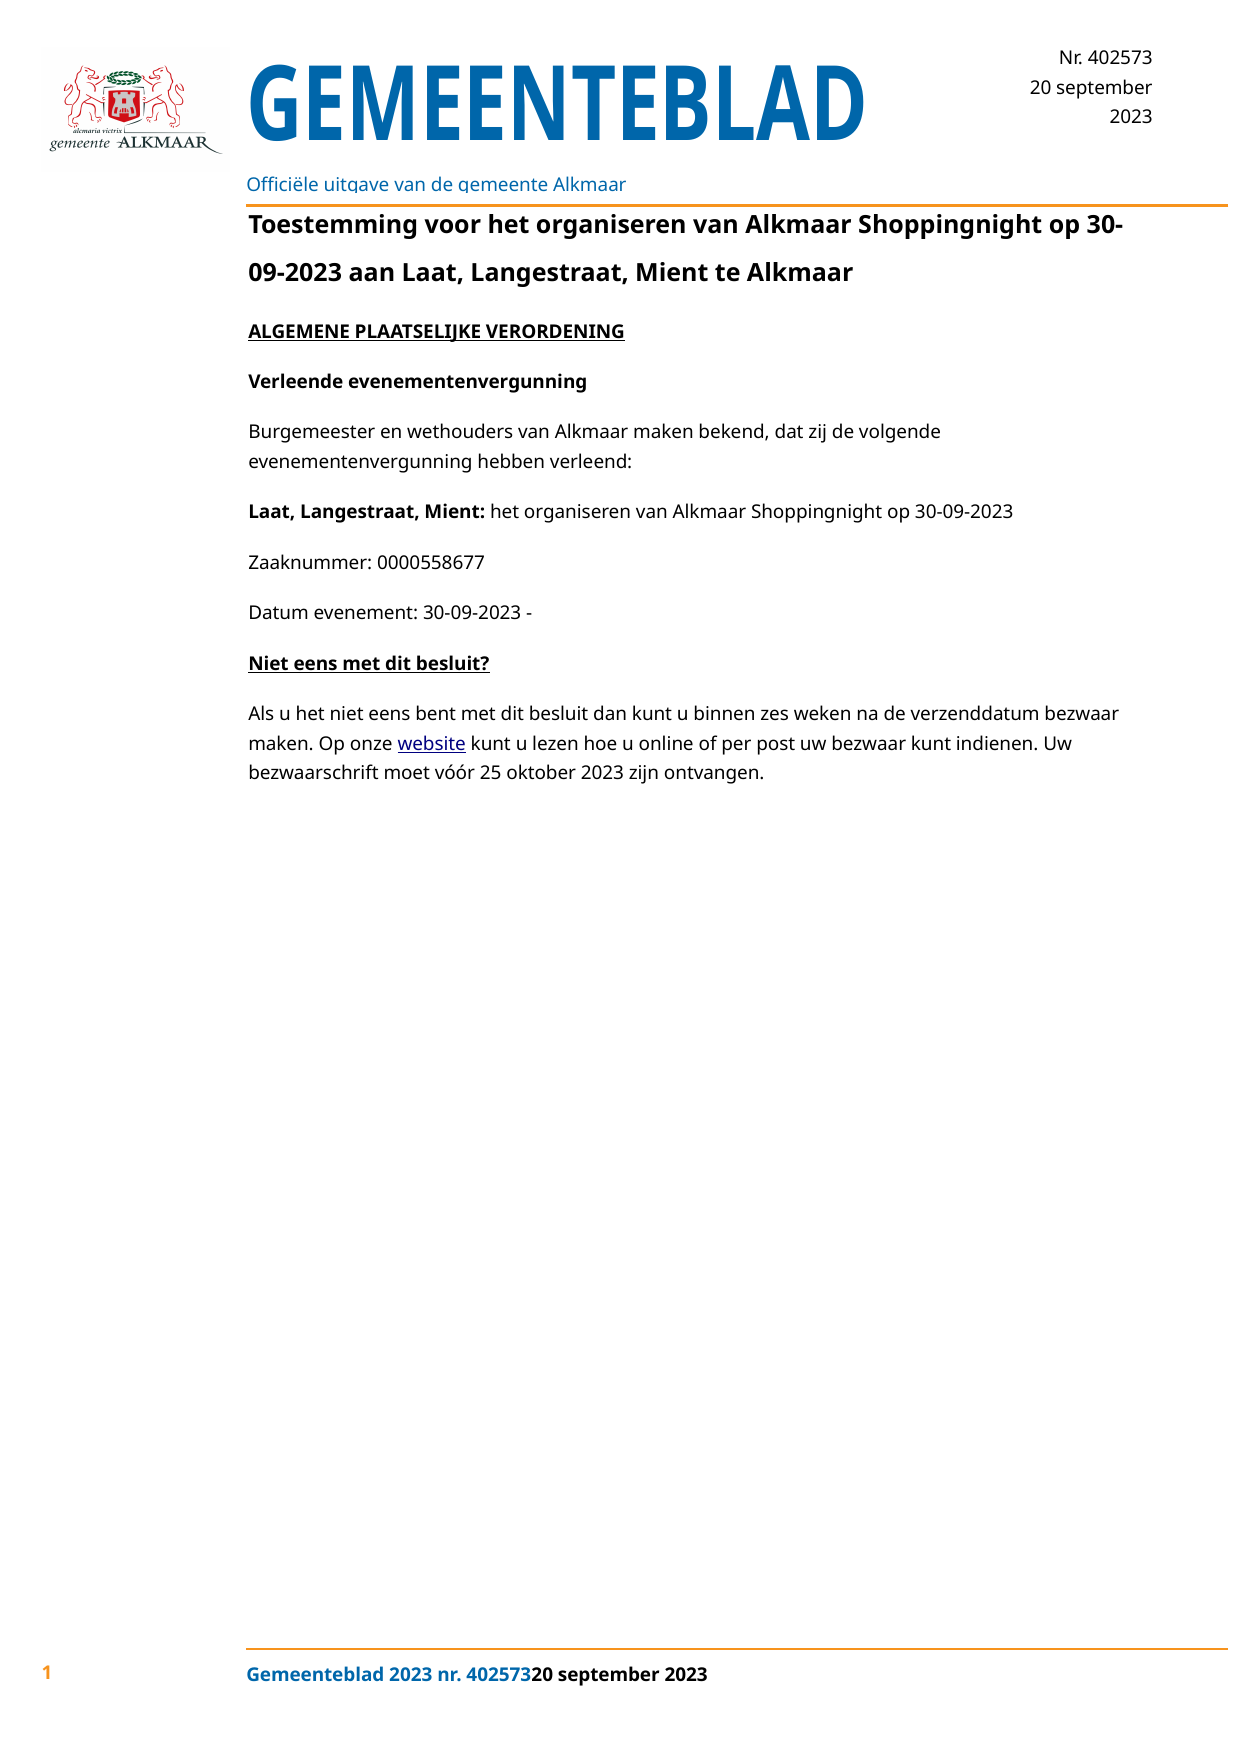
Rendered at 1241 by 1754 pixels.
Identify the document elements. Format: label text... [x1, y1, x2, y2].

text Niet eens met dit besluit? [248, 650, 1152, 676]
text Datum evenement: 30-09-2023 - [248, 599, 1152, 625]
picture [41, 47, 231, 172]
text Laat, Langestraat, Mient: het organiseren van Alkmaar Shoppingnight op 30-09-2023 [248, 499, 1152, 524]
text Burgemeester en wethouders van Alkmaar maken bekend, dat zij de volgende evenementenvergunning hebben verleend: [248, 419, 1152, 474]
text Als u het niet eens bent met dit besluit dan kunt u binnen zes weken na de verzenddatum bezwaar maken. Op onze website kunt u lezen hoe u online of per post uw bezwaar kunt indienen. Uw bezwaarschrift moet vóór 25 oktober 2023 zijn ontvangen. [248, 700, 1152, 785]
text Zaaknummer: 0000558677 [248, 549, 1152, 575]
text Verleende evenementenvergunning [248, 368, 1152, 394]
text ALGEMENE PLAATSELIJKE VERORDENING [248, 318, 1152, 344]
text Toestemming voor het organiseren van Alkmaar Shoppingnight op 30-09-2023 aan Laat, Langestraat, Mient te Alkmaar [248, 207, 1152, 288]
